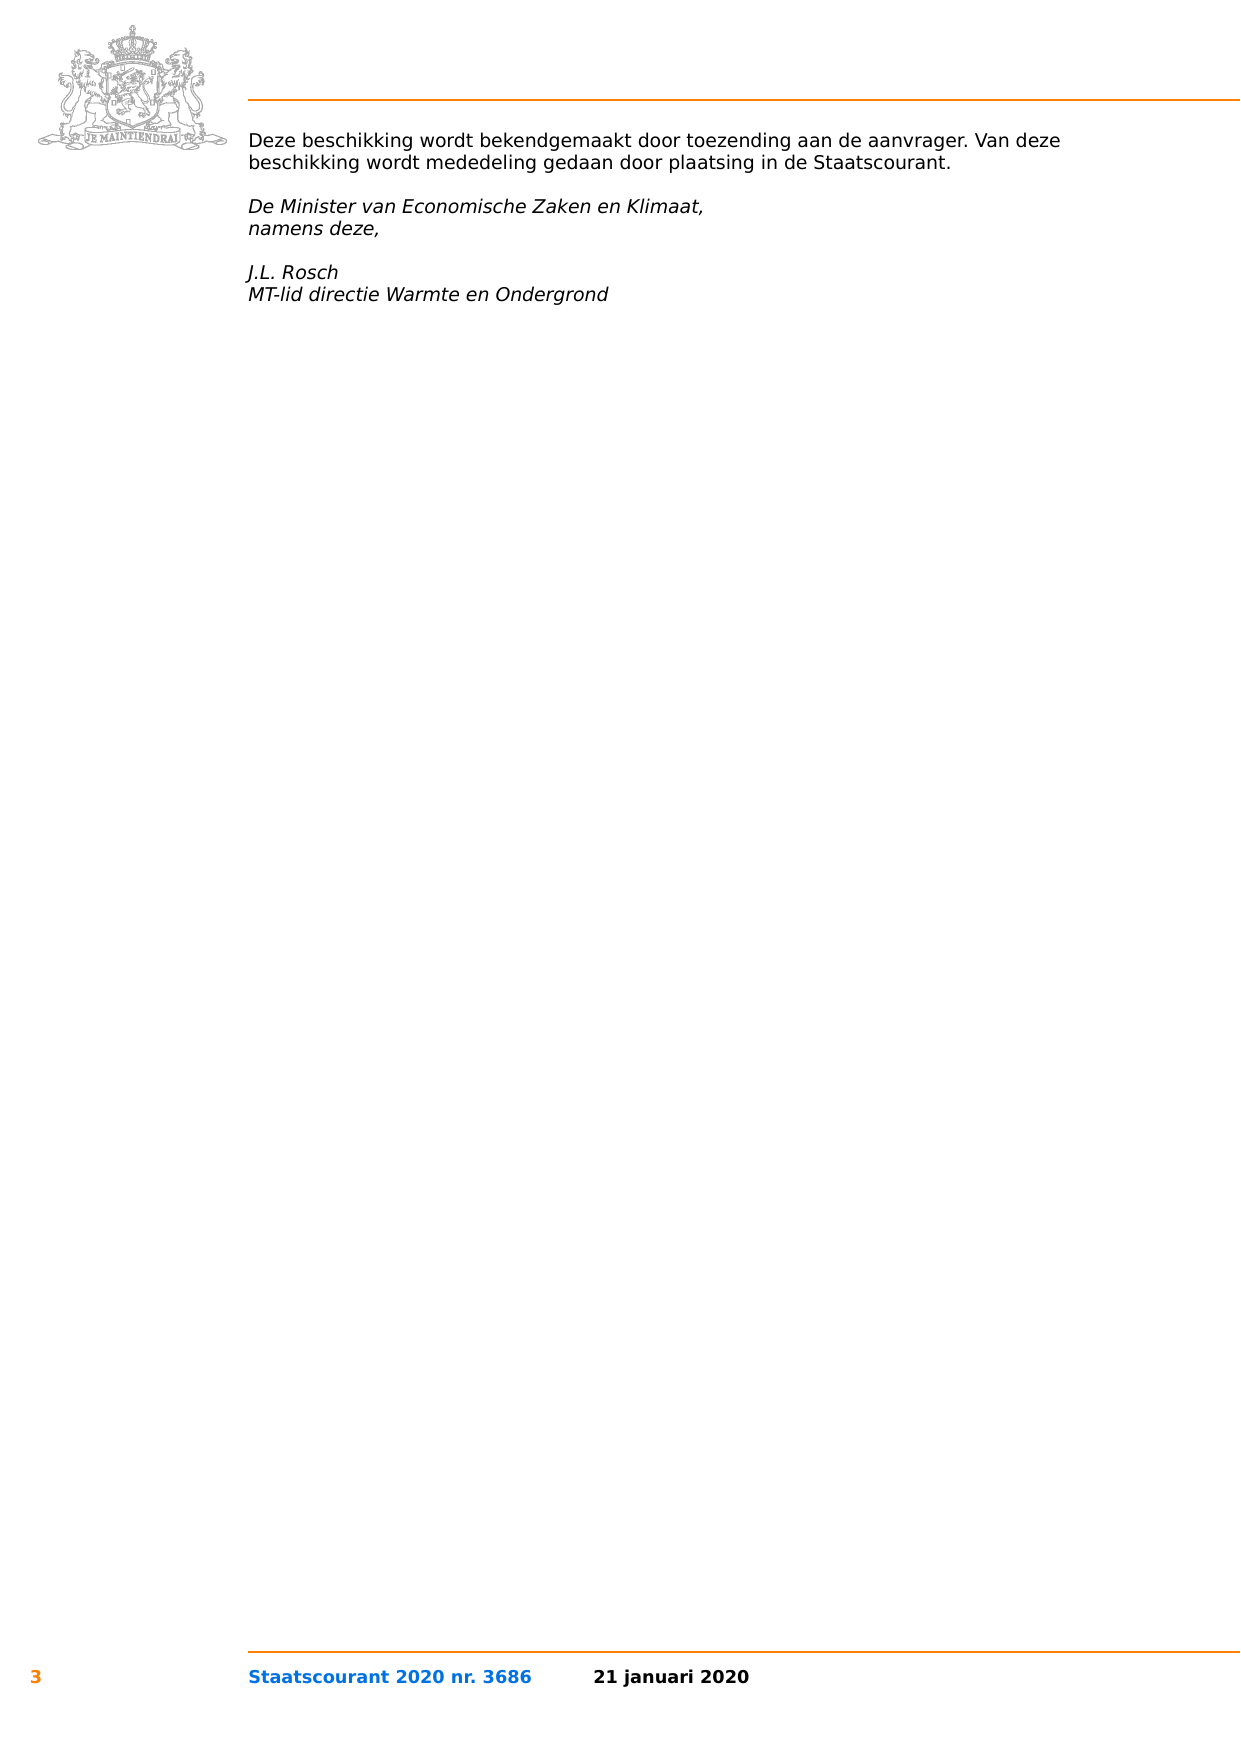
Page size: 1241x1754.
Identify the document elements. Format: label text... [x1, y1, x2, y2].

text De Minister van Economische Zaken en Klimaat, namens deze, J.L. Rosch MT-lid directie Warmte en Ondergrond [248, 196, 1163, 306]
text Deze beschikking wordt bekendgemaakt door toezending aan de aanvrager. Van deze beschikking wordt mededeling gedaan door plaatsing in de Staatscourant. [248, 130, 1163, 174]
picture [38, 25, 227, 150]
